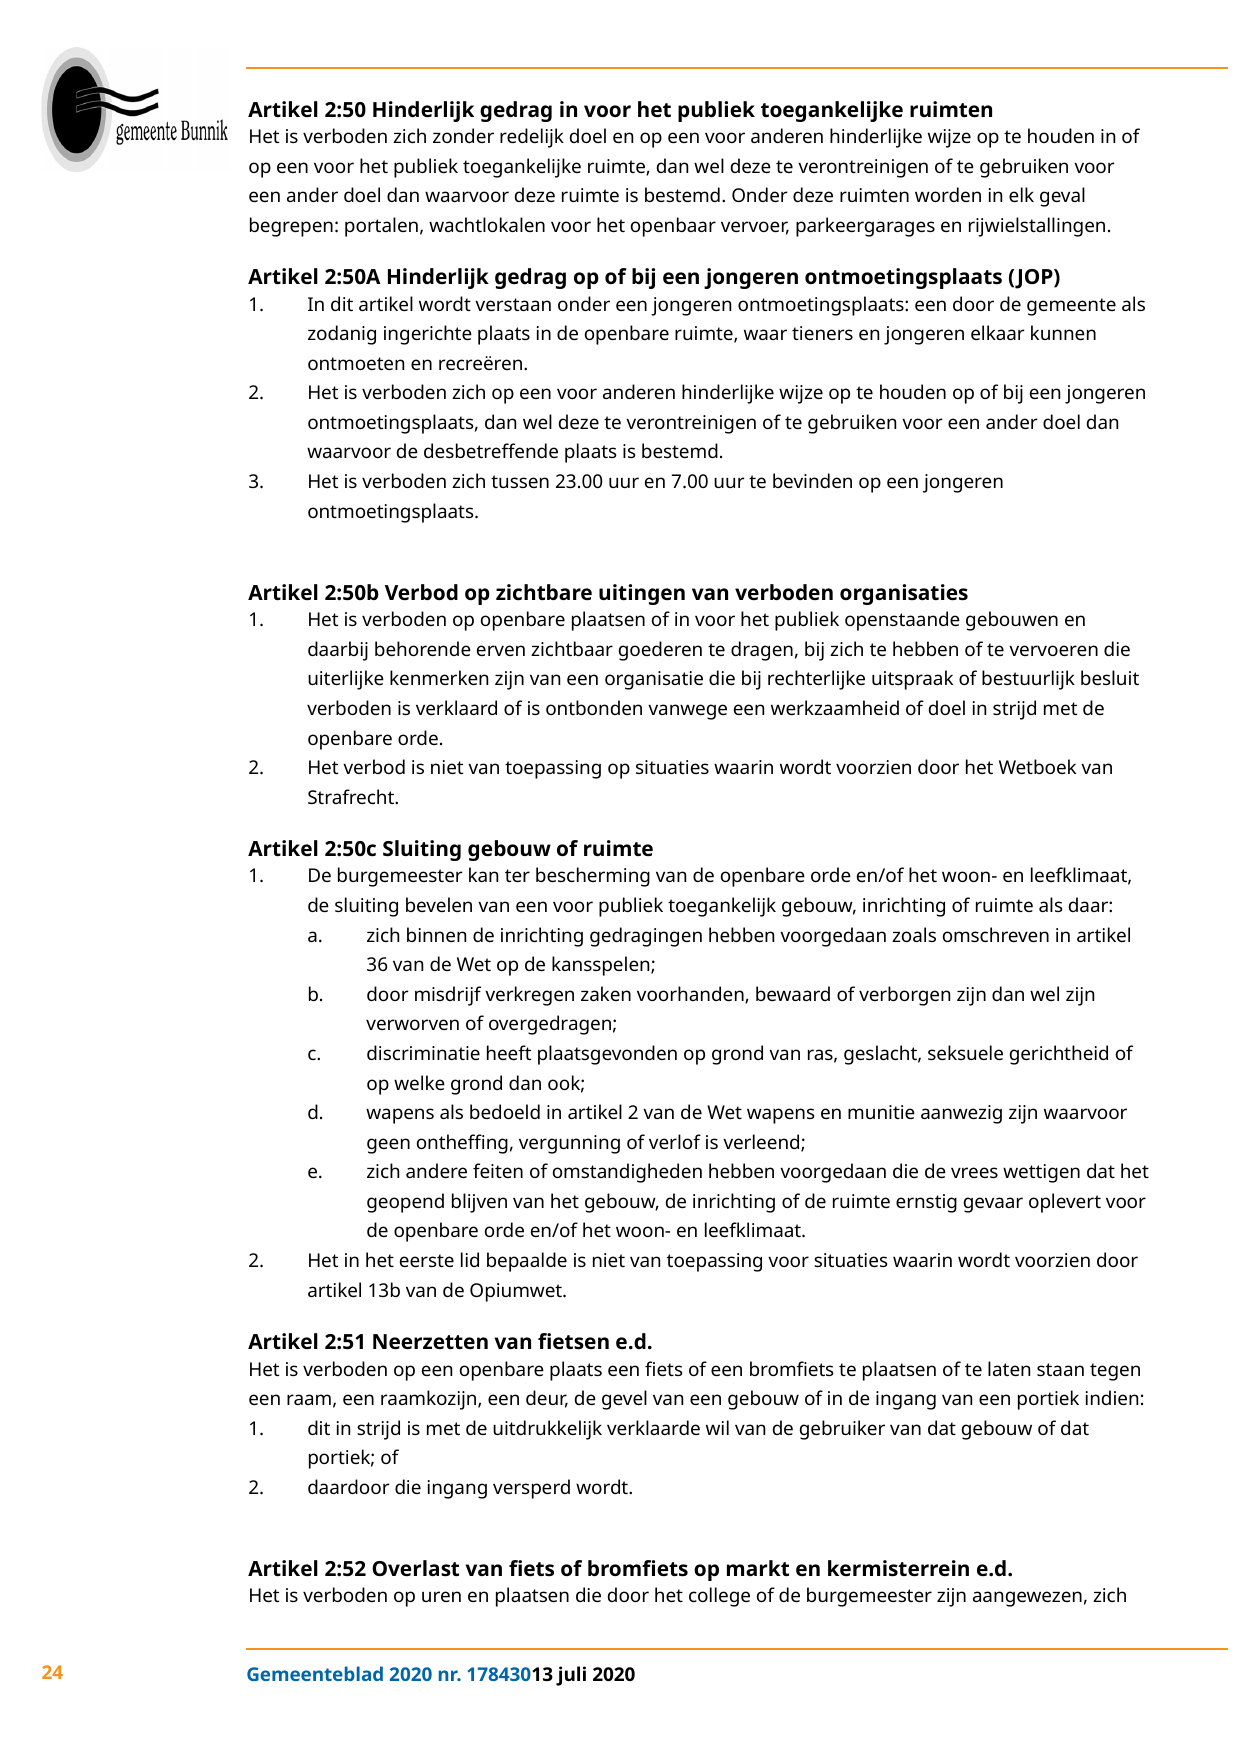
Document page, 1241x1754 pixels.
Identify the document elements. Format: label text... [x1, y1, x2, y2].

text Artikel 2:50b Verbod op zichtbare uitingen van verboden organisaties [248, 578, 1152, 606]
text Artikel 2:50A Hinderlijk gedrag op of bij een jongeren ontmoetingsplaats (JOP) [248, 262, 1152, 291]
list discriminatie heeft plaatsgevonden op grond van ras, geslacht, seksuele gerichtheid of op welke grond dan ook; [307, 1040, 1152, 1096]
text Artikel 2:50c Sluiting gebouw of ruimte [248, 834, 1152, 863]
text Artikel 2:51 Neerzetten van fietsen e.d. [248, 1327, 1152, 1356]
list daardoor die ingang versperd wordt. [248, 1474, 1152, 1500]
list In dit artikel wordt verstaan onder een jongeren ontmoetingsplaats: een door de gemeente als zodanig ingerichte plaats in de openbare ruimte, waar tieners en jongeren elkaar kunnen ontmoeten en recreëren. [248, 291, 1152, 376]
list zich andere feiten of omstandigheden hebben voorgedaan die de vrees wettigen dat het geopend blijven van het gebouw, de inrichting of de ruimte ernstig gevaar oplevert voor de openbare orde en/of het woon- en leefklimaat. [307, 1158, 1152, 1243]
list zich binnen de inrichting gedragingen hebben voorgedaan zoals omschreven in artikel 36 van de Wet op de kansspelen; [307, 922, 1152, 977]
picture [41, 47, 231, 172]
text Het is verboden zich zonder redelijk doel en op een voor anderen hinderlijke wijze op te houden in of op een voor het publiek toegankelijke ruimte, dan wel deze te verontreinigen of te gebruiken voor een ander doel dan waarvoor deze ruimte is bestemd. Onder deze ruimten worden in elk geval begrepen: portalen, wachtlokalen voor het openbaar vervoer, parkeergarages en rijwielstallingen. [248, 123, 1152, 238]
list Het verbod is niet van toepassing op situaties waarin wordt voorzien door het Wetboek van Strafrecht. [248, 754, 1152, 809]
list De burgemeester kan ter bescherming van de openbare orde en/of het woon- en leefklimaat, de sluiting bevelen van een voor publiek toegankelijk gebouw, inrichting of ruimte als daar: [248, 863, 1152, 918]
list dit in strijd is met de uitdrukkelijk verklaarde wil van de gebruiker van dat gebouw of dat portiek; of [248, 1415, 1152, 1470]
list Het is verboden op openbare plaatsen of in voor het publiek openstaande gebouwen en daarbij behorende erven zichtbaar goederen te dragen, bij zich te hebben of te vervoeren die uiterlijke kenmerken zijn van een organisatie die bij rechterlijke uitspraak of bestuurlijk besluit verboden is verklaard of is ontbonden vanwege een werkzaamheid of doel in strijd met de openbare orde. [248, 606, 1152, 750]
list door misdrijf verkregen zaken voorhanden, bewaard of verborgen zijn dan wel zijn verworven of overgedragen; [307, 981, 1152, 1036]
text Artikel 2:52 Overlast van fiets of bromfiets op markt en kermisterrein e.d. [248, 1554, 1152, 1582]
list wapens als bedoeld in artikel 2 van de Wet wapens en munitie aanwezig zijn waarvoor geen ontheffing, vergunning of verlof is verleend; [307, 1099, 1152, 1155]
text Artikel 2:50 Hinderlijk gedrag in voor het publiek toegankelijke ruimten [248, 95, 1152, 123]
list Het in het eerste lid bepaalde is niet van toepassing voor situaties waarin wordt voorzien door artikel 13b van de Opiumwet. [248, 1247, 1152, 1303]
text Het is verboden op uren en plaatsen die door het college of de burgemeester zijn aangewezen, zich [248, 1582, 1152, 1608]
text Het is verboden op een openbare plaats een fiets of een bromfiets te plaatsen of te laten staan tegen een raam, een raamkozijn, een deur, de gevel van een gebouw of in de ingang van een portiek indien: [248, 1356, 1152, 1411]
list Het is verboden zich tussen 23.00 uur en 7.00 uur te bevinden op een jongeren ontmoetingsplaats. [248, 468, 1152, 524]
list Het is verboden zich op een voor anderen hinderlijke wijze op te houden op of bij een jongeren ontmoetingsplaats, dan wel deze te verontreinigen of te gebruiken voor een ander doel dan waarvoor de desbetreffende plaats is bestemd. [248, 379, 1152, 464]
